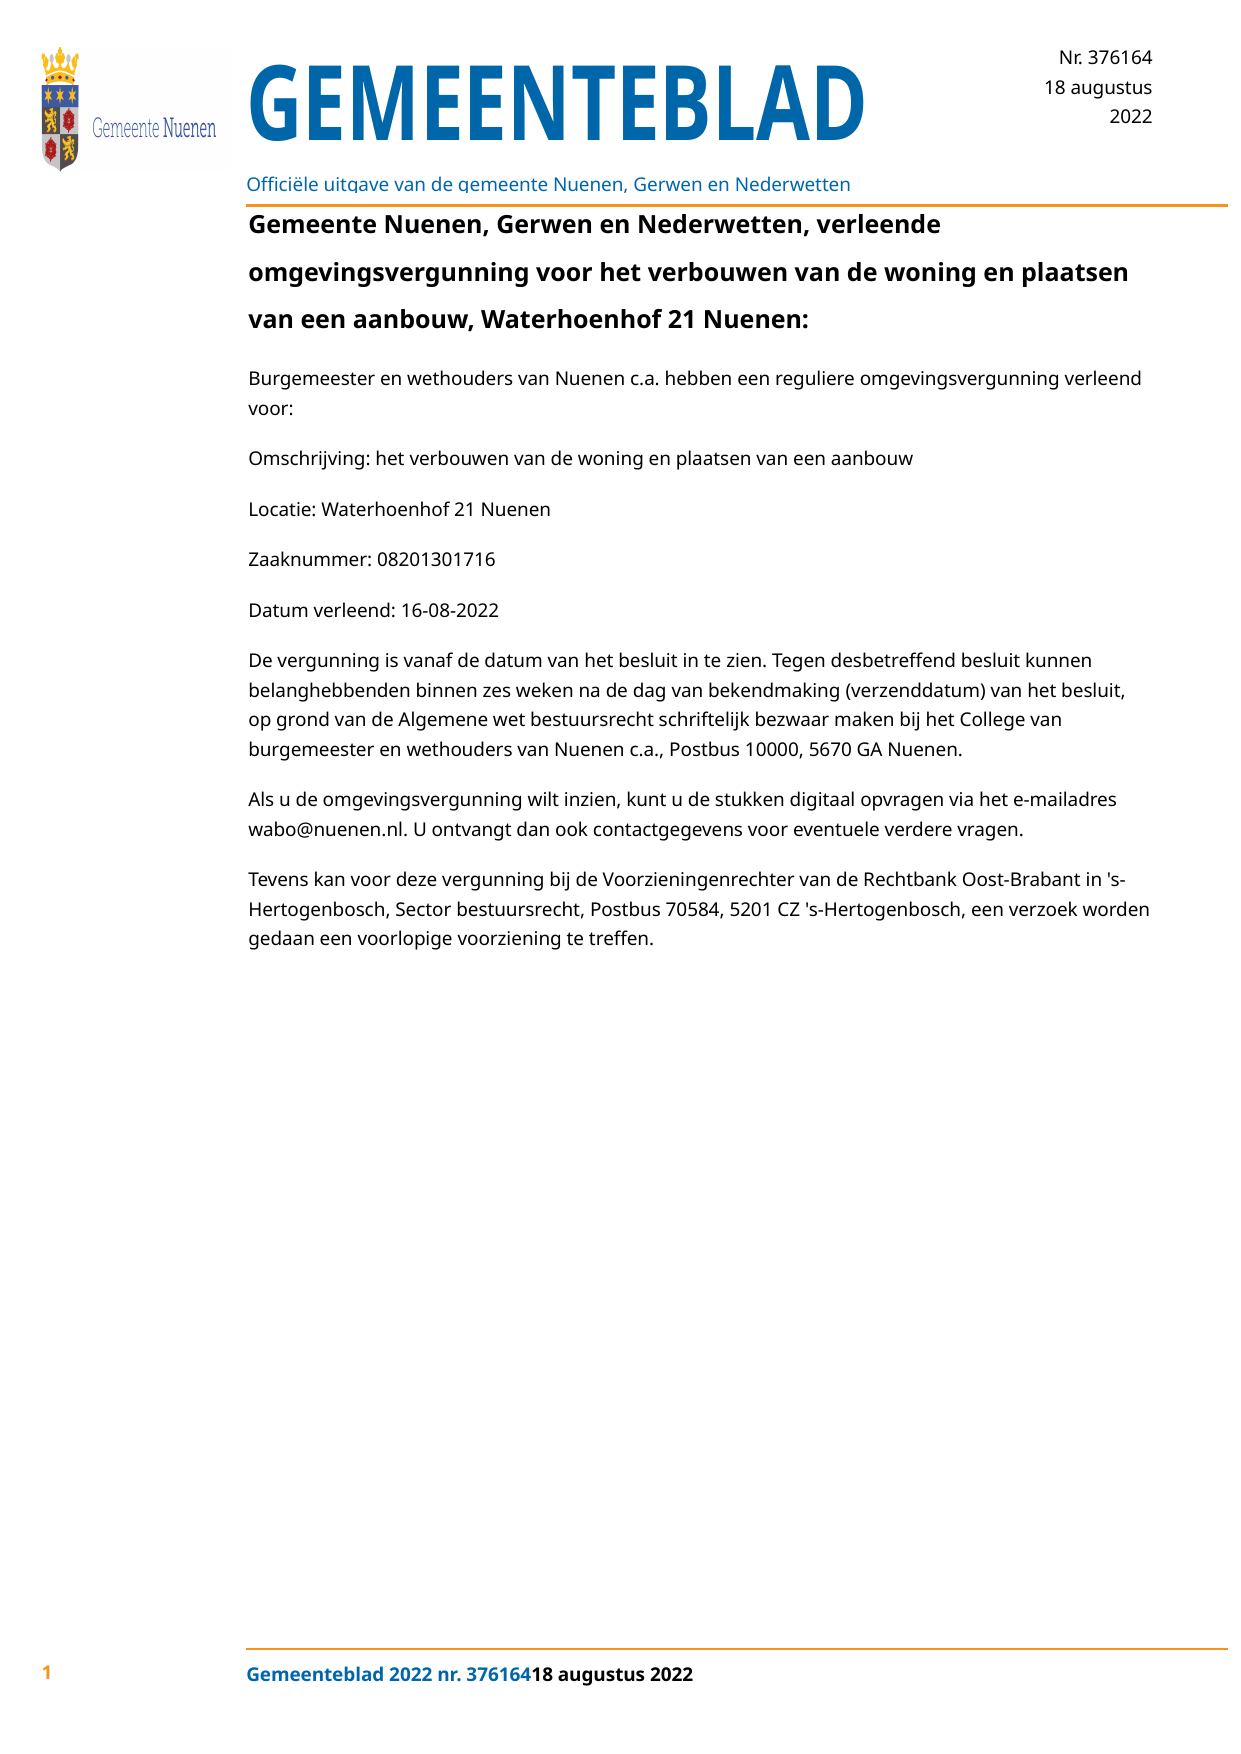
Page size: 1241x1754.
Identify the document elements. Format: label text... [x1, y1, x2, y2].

text De vergunning is vanaf de datum van het besluit in te zien. Tegen desbetreffend besluit kunnen belanghebbenden binnen zes weken na de dag van bekendmaking (verzenddatum) van het besluit, op grond van de Algemene wet bestuursrecht schriftelijk bezwaar maken bij het College van burgemeester en wethouders van Nuenen c.a., Postbus 10000, 5670 GA Nuenen. [248, 647, 1152, 762]
text Als u de omgevingsvergunning wilt inzien, kunt u de stukken digitaal opvragen via het e-mailadres wabo@nuenen.nl. U ontvangt dan ook contactgegevens voor eventuele verdere vragen. [248, 786, 1152, 842]
text Tevens kan voor deze vergunning bij de Voorzieningenrechter van de Rechtbank Oost-Brabant in 's-Hertogenbosch, Sector bestuursrecht, Postbus 70584, 5201 CZ 's-Hertogenbosch, een verzoek worden gedaan een voorlopige voorziening te treffen. [248, 866, 1152, 951]
text Gemeente Nuenen, Gerwen en Nederwetten, verleende omgevingsvergunning voor het verbouwen van de woning en plaatsen van een aanbouw, Waterhoenhof 21 Nuenen: [248, 207, 1152, 336]
text Locatie: Waterhoenhof 21 Nuenen [248, 496, 1152, 522]
text Datum verleend: 16-08-2022 [248, 597, 1152, 622]
picture [41, 47, 231, 172]
text Burgemeester en wethouders van Nuenen c.a. hebben een reguliere omgevingsvergunning verleend voor: [248, 366, 1152, 421]
text Omschrijving: het verbouwen van de woning en plaatsen van een aanbouw [248, 446, 1152, 471]
text Zaaknummer: 08201301716 [248, 546, 1152, 572]
